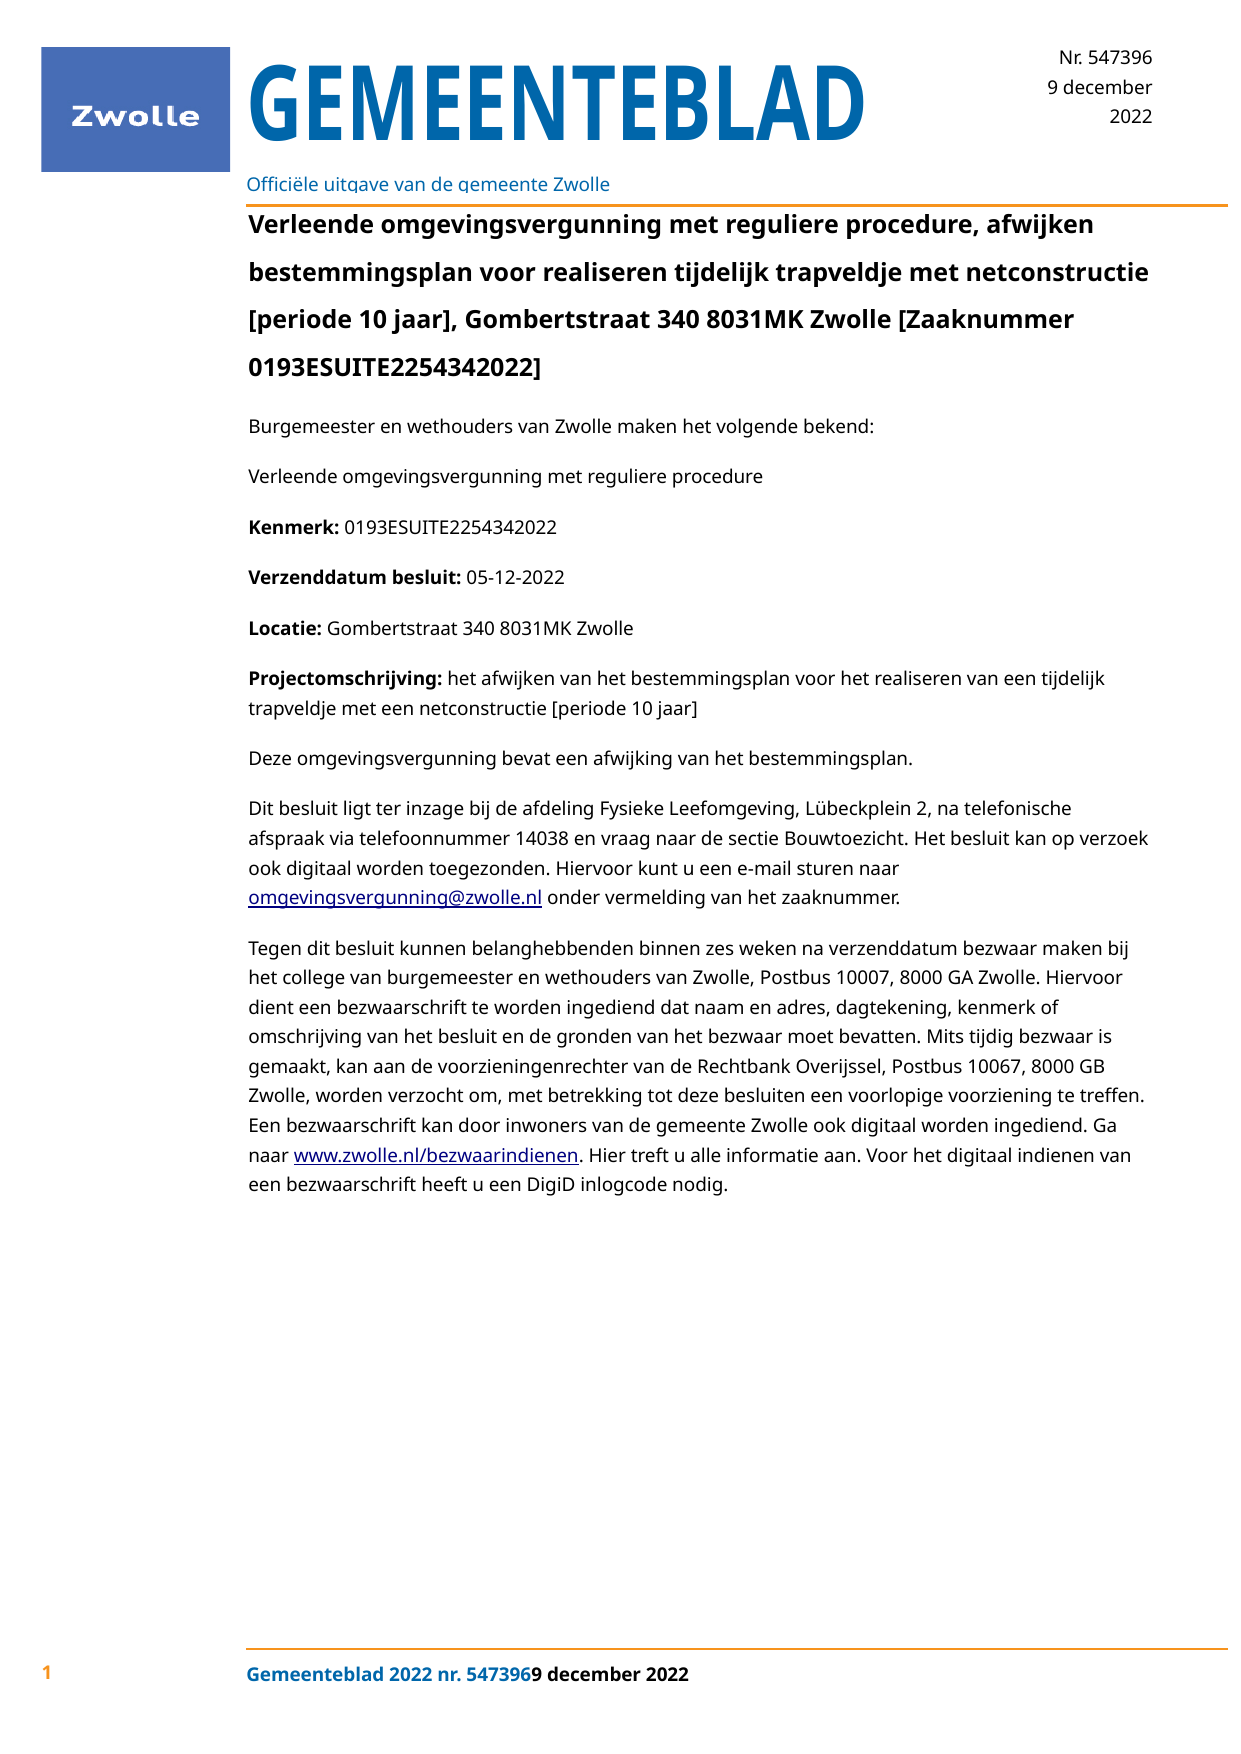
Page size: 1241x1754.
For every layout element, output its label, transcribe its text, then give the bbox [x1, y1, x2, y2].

text Locatie: Gombertstraat 340 8031MK Zwolle [248, 615, 1152, 641]
text Dit besluit ligt ter inzage bij de afdeling Fysieke Leefomgeving, Lübeckplein 2, na telefonische afspraak via telefoonnummer 14038 en vraag naar de sectie Bouwtoezicht. Het besluit kan op verzoek ook digitaal worden toegezonden. Hiervoor kunt u een e-mail sturen naar omgevingsvergunning@zwolle.nl onder vermelding van het zaaknummer. [248, 796, 1152, 910]
text Projectomschrijving: het afwijken van het bestemmingsplan voor het realiseren van een tijdelijk trapveldje met een netconstructie [periode 10 jaar] [248, 665, 1152, 721]
picture [41, 47, 231, 172]
text Kenmerk: 0193ESUITE2254342022 [248, 514, 1152, 540]
text Deze omgevingsvergunning bevat een afwijking van het bestemmingsplan. [248, 745, 1152, 771]
text Burgemeester en wethouders van Zwolle maken het volgende bekend: [248, 413, 1152, 439]
text Tegen dit besluit kunnen belanghebbenden binnen zes weken na verzenddatum bezwaar maken bij het college van burgemeester en wethouders van Zwolle, Postbus 10007, 8000 GA Zwolle. Hiervoor dient een bezwaarschrift te worden ingediend dat naam en adres, dagtekening, kenmerk of omschrijving van het besluit en de gronden van het bezwaar moet bevatten. Mits tijdig bezwaar is gemaakt, kan aan de voorzieningenrechter van de Rechtbank Overijssel, Postbus 10067, 8000 GB Zwolle, worden verzocht om, met betrekking tot deze besluiten een voorlopige voorziening te treffen. Een bezwaarschrift kan door inwoners van de gemeente Zwolle ook digitaal worden ingediend. Ga naar www.zwolle.nl/bezwaarindienen. Hier treft u alle informatie aan. Voor het digitaal indienen van een bezwaarschrift heeft u een DigiD inlogcode nodig. [248, 935, 1152, 1197]
text Verzenddatum besluit: 05-12-2022 [248, 564, 1152, 590]
text Verleende omgevingsvergunning met reguliere procedure [248, 463, 1152, 489]
text Verleende omgevingsvergunning met reguliere procedure, afwijken bestemmingsplan voor realiseren tijdelijk trapveldje met netconstructie [periode 10 jaar], Gombertstraat 340 8031MK Zwolle [Zaaknummer 0193ESUITE2254342022] [248, 207, 1152, 384]
